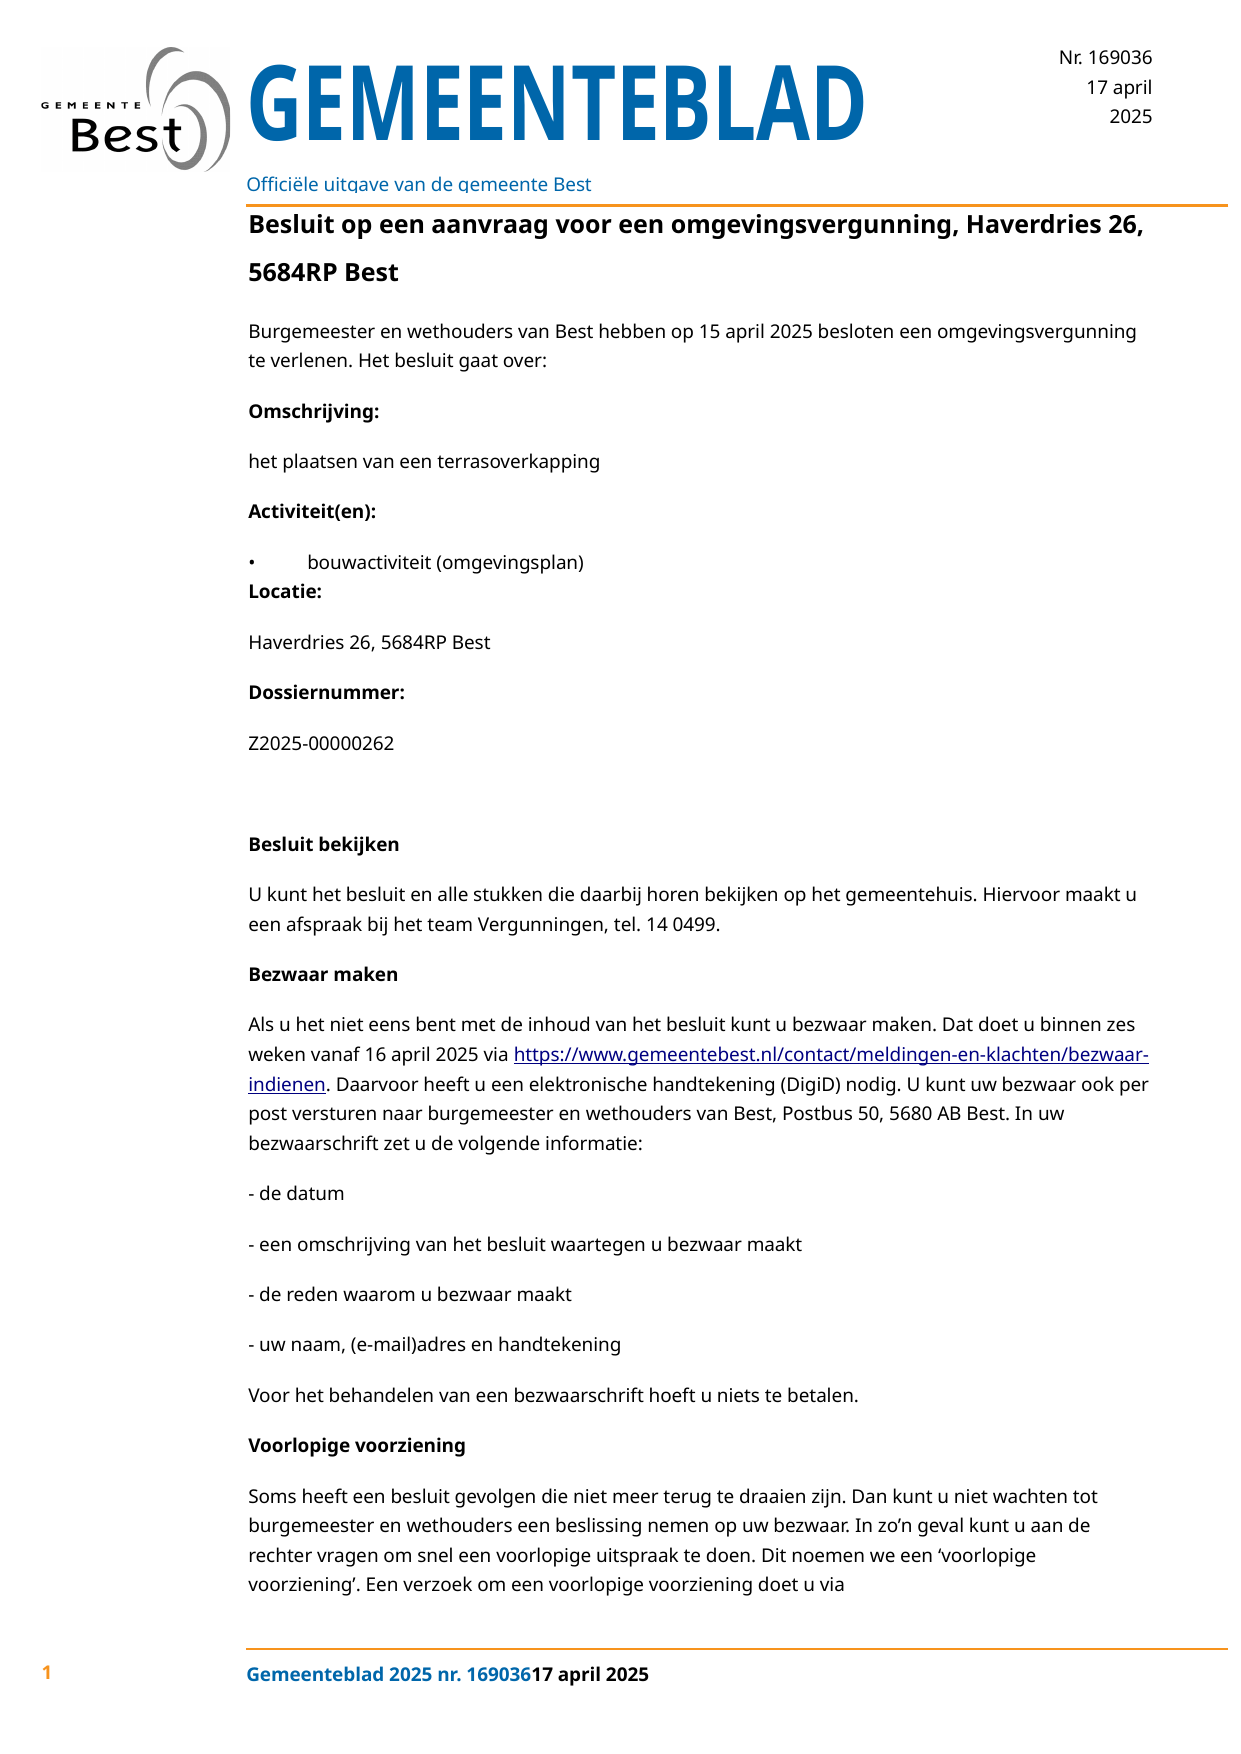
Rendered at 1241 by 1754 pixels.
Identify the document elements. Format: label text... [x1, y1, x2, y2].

text Burgemeester en wethouders van Best hebben op 15 april 2025 besloten een omgevingsvergunning te verlenen. Het besluit gaat over: [248, 318, 1152, 373]
text Z2025-00000262 [248, 730, 1152, 756]
text Besluit bekijken [248, 831, 1152, 857]
text - de reden waarom u bezwaar maakt [248, 1281, 1152, 1307]
picture [41, 47, 231, 172]
list bouwactiviteit (omgevingsplan) [248, 549, 1152, 575]
text Haverdries 26, 5684RP Best [248, 629, 1152, 655]
text Soms heeft een besluit gevolgen die niet meer terug te draaien zijn. Dan kunt u niet wachten tot burgemeester en wethouders een beslissing nemen op uw bezwaar. In zo’n geval kunt u aan de rechter vragen om snel een voorlopige uitspraak te doen. Dit noemen we een ‘voorlopige voorziening’. Een verzoek om een voorlopige voorziening doet u via [248, 1483, 1152, 1597]
text het plaatsen van een terrasoverkapping [248, 448, 1152, 474]
text Omschrijving: [248, 398, 1152, 424]
text Locatie: [248, 579, 1152, 604]
text U kunt het besluit en alle stukken die daarbij horen bekijken op het gemeentehuis. Hiervoor maakt u een afspraak bij het team Vergunningen, tel. 14 0499. [248, 881, 1152, 937]
text - uw naam, (e-mail)adres en handtekening [248, 1332, 1152, 1357]
text Activiteit(en): [248, 499, 1152, 524]
text Voor het behandelen van een bezwaarschrift hoeft u niets te betalen. [248, 1382, 1152, 1408]
text - de datum [248, 1180, 1152, 1206]
text Besluit op een aanvraag voor een omgevingsvergunning, Haverdries 26, 5684RP Best [248, 207, 1152, 288]
text Bezwaar maken [248, 961, 1152, 987]
text Als u het niet eens bent met de inhoud van het besluit kunt u bezwaar maken. Dat doet u binnen zes weken vanaf 16 april 2025 via https://www.gemeentebest.nl/contact/meldingen-en-klachten/bezwaar-indienen. Daarvoor heeft u een elektronische handtekening (DigiD) nodig. U kunt uw bezwaar ook per post versturen naar burgemeester en wethouders van Best, Postbus 50, 5680 AB Best. In uw bezwaarschrift zet u de volgende informatie: [248, 1012, 1152, 1156]
text Dossiernummer: [248, 679, 1152, 705]
text Voorlopige voorziening [248, 1432, 1152, 1458]
text - een omschrijving van het besluit waartegen u bezwaar maakt [248, 1231, 1152, 1257]
